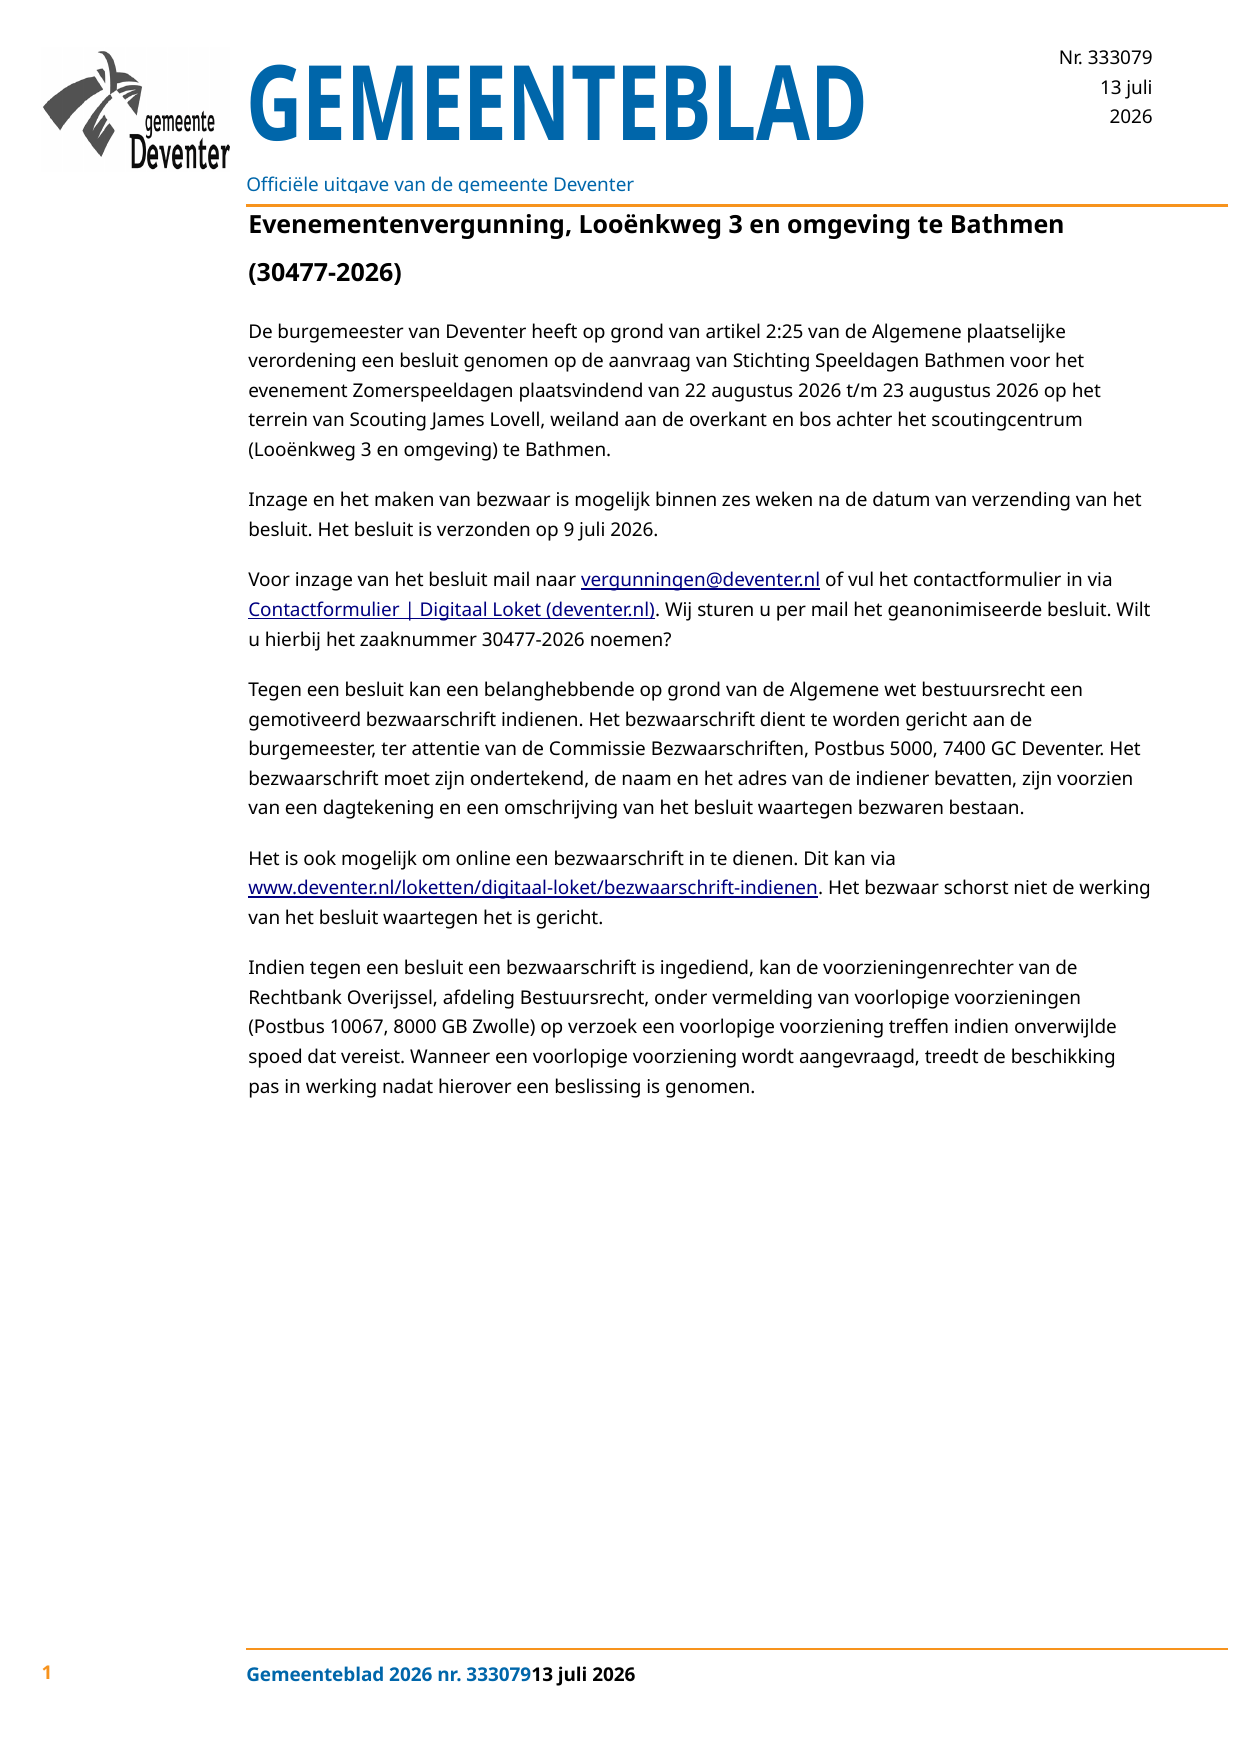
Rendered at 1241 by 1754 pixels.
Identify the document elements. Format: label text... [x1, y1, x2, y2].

text Evenementenvergunning, Looënkweg 3 en omgeving te Bathmen (30477-2026) [248, 207, 1152, 288]
text Inzage en het maken van bezwaar is mogelijk binnen zes weken na de datum van verzending van het besluit. Het besluit is verzonden op 9 juli 2026. [248, 487, 1152, 542]
text De burgemeester van Deventer heeft op grond van artikel 2:25 van de Algemene plaatselijke verordening een besluit genomen op de aanvraag van Stichting Speeldagen Bathmen voor het evenement Zomerspeeldagen plaatsvindend van 22 augustus 2026 t/m 23 augustus 2026 op het terrein van Scouting James Lovell, weiland aan de overkant en bos achter het scoutingcentrum (Looënkweg 3 en omgeving) te Bathmen. [248, 318, 1152, 462]
text Indien tegen een besluit een bezwaarschrift is ingediend, kan de voorzieningenrechter van de Rechtbank Overijssel, afdeling Bestuursrecht, onder vermelding van voorlopige voorzieningen (Postbus 10067, 8000 GB Zwolle) op verzoek een voorlopige voorziening treffen indien onverwijlde spoed dat vereist. Wanneer een voorlopige voorziening wordt aangevraagd, treedt de beschikking pas in werking nadat hierover een beslissing is genomen. [248, 954, 1152, 1099]
text Tegen een besluit kan een belanghebbende op grond van de Algemene wet bestuursrecht een gemotiveerd bezwaarschrift indienen. Het bezwaarschrift dient te worden gericht aan de burgemeester, ter attentie van de Commissie Bezwaarschriften, Postbus 5000, 7400 GC Deventer. Het bezwaarschrift moet zijn ondertekend, de naam en het adres van de indiener bevatten, zijn voorzien van een dagtekening en een omschrijving van het besluit waartegen bezwaren bestaan. [248, 676, 1152, 820]
picture [41, 47, 231, 172]
text Het is ook mogelijk om online een bezwaarschrift in te dienen. Dit kan via www.deventer.nl/loketten/digitaal-loket/bezwaarschrift-indienen. Het bezwaar schorst niet de werking van het besluit waartegen het is gericht. [248, 845, 1152, 930]
text Voor inzage van het besluit mail naar vergunningen@deventer.nl of vul het contactformulier in via Contactformulier | Digitaal Loket (deventer.nl). Wij sturen u per mail het geanonimiseerde besluit. Wilt u hierbij het zaaknummer 30477-2026 noemen? [248, 567, 1152, 652]
